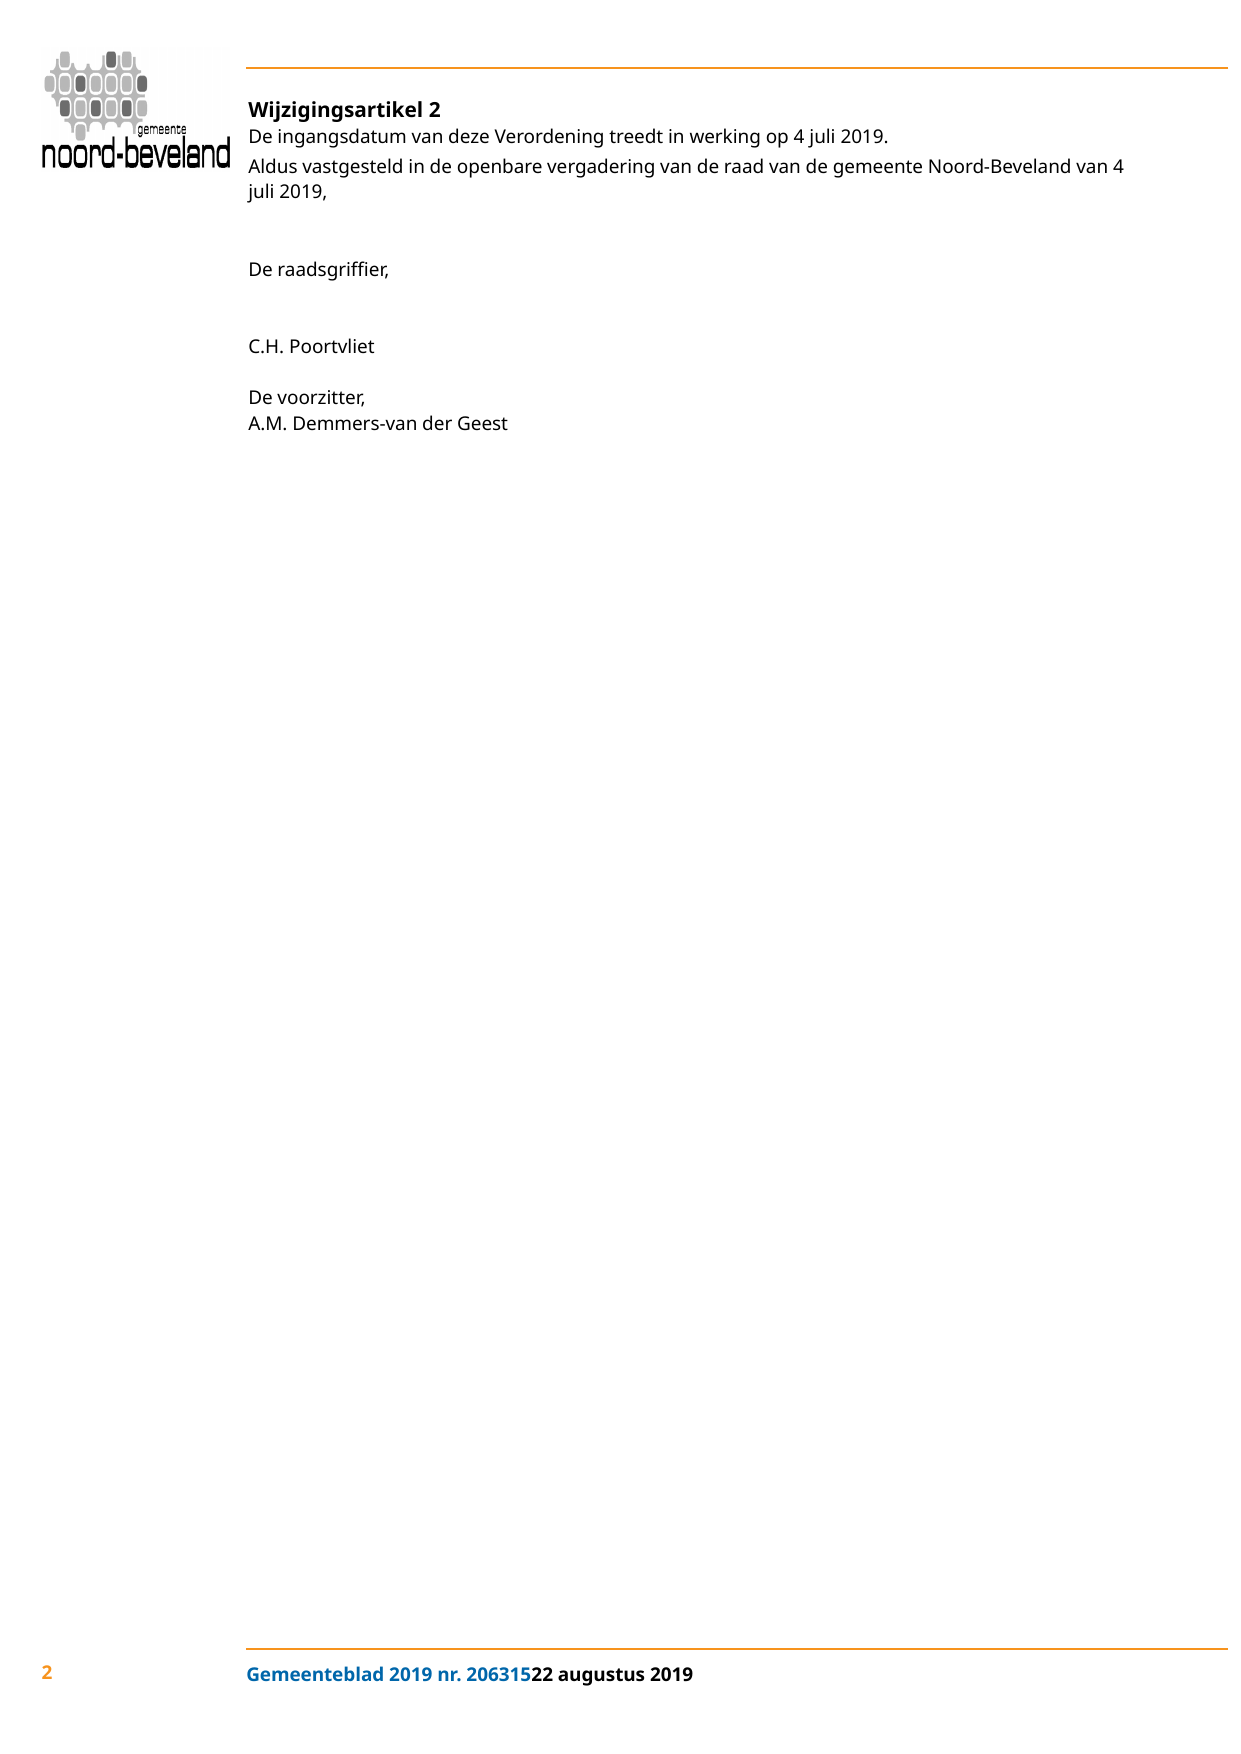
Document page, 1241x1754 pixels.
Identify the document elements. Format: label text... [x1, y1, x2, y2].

text De raadsgriffier, [248, 256, 1152, 281]
text A.M. Demmers-van der Geest [248, 410, 1152, 436]
text Wijzigingsartikel 2 [248, 95, 1152, 123]
text C.H. Poortvliet [248, 333, 1152, 359]
picture [41, 47, 231, 172]
text Aldus vastgesteld in de openbare vergadering van de raad van de gemeente Noord-Beveland van 4 juli 2019, [248, 153, 1152, 204]
text De voorzitter, [248, 384, 1152, 410]
text De ingangsdatum van deze Verordening treedt in werking op 4 juli 2019. [248, 123, 1152, 149]
